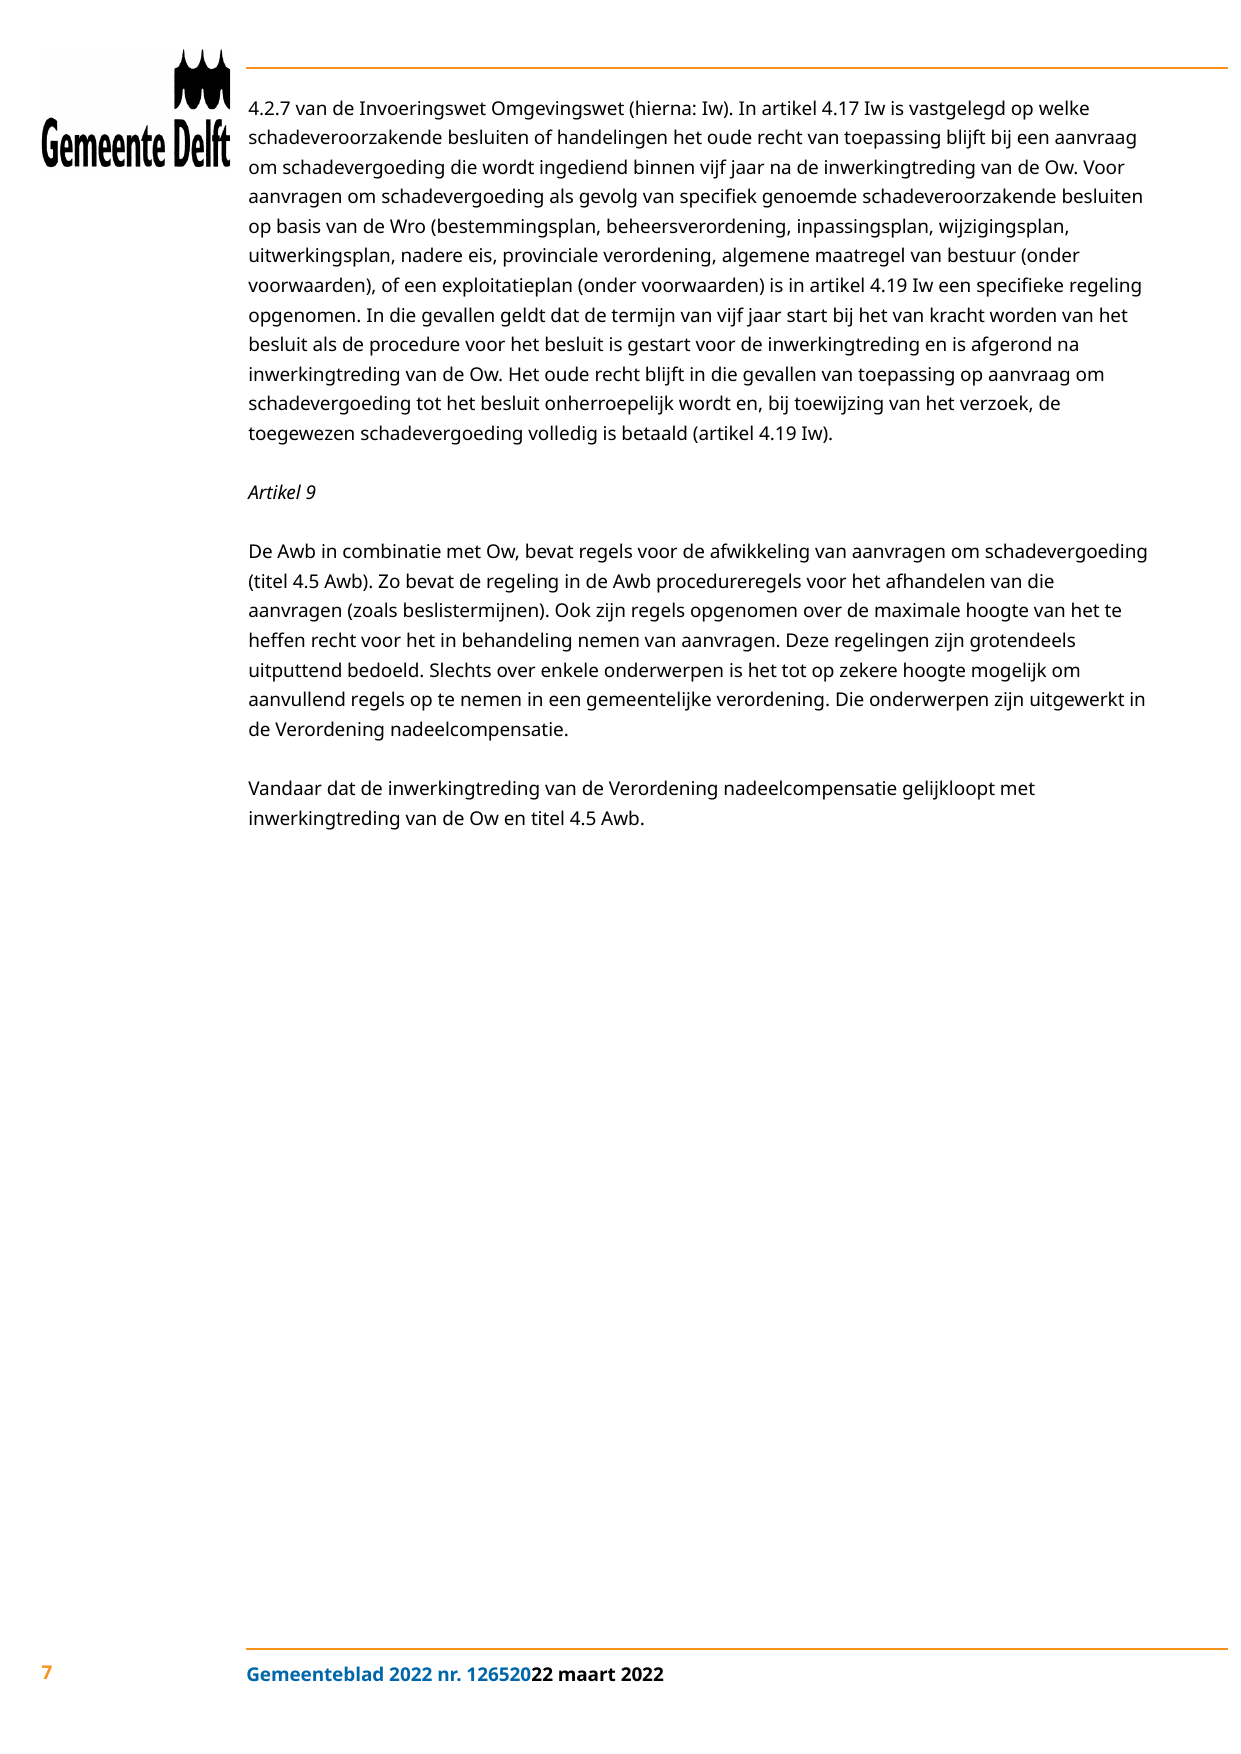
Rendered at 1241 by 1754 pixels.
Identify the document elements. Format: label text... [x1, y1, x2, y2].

text 4.2.7 van de Invoeringswet Omgevingswet (hierna: Iw). In artikel 4.17 Iw is vastgelegd op welke schadeveroorzakende besluiten of handelingen het oude recht van toepassing blijft bij een aanvraag om schadevergoeding die wordt ingediend binnen vijf jaar na de inwerkingtreding van de Ow. Voor aanvragen om schadevergoeding als gevolg van specifiek genoemde schadeveroorzakende besluiten op basis van de Wro (bestemmingsplan, beheersverordening, inpassingsplan, wijzigingsplan, uitwerkingsplan, nadere eis, provinciale verordening, algemene maatregel van bestuur (onder voorwaarden), of een exploitatieplan (onder voorwaarden) is in artikel 4.19 Iw een specifieke regeling opgenomen. In die gevallen geldt dat de termijn van vijf jaar start bij het van kracht worden van het besluit als de procedure voor het besluit is gestart voor de inwerkingtreding en is afgerond na inwerkingtreding van de Ow. Het oude recht blijft in die gevallen van toepassing op aanvraag om schadevergoeding tot het besluit onherroepelijk wordt en, bij toewijzing van het verzoek, de toegewezen schadevergoeding volledig is betaald (artikel 4.19 Iw). [248, 95, 1152, 446]
picture [41, 47, 231, 172]
text Vandaar dat de inwerkingtreding van de Verordening nadeelcompensatie gelijkloopt met inwerkingtreding van de Ow en titel 4.5 Awb. [248, 775, 1152, 831]
text De Awb in combinatie met Ow, bevat regels voor de afwikkeling van aanvragen om schadevergoeding (titel 4.5 Awb). Zo bevat de regeling in de Awb procedureregels voor het afhandelen van die aanvragen (zoals beslistermijnen). Ook zijn regels opgenomen over de maximale hoogte van het te heffen recht voor het in behandeling nemen van aanvragen. Deze regelingen zijn grotendeels uitputtend bedoeld. Slechts over enkele onderwerpen is het tot op zekere hoogte mogelijk om aanvullend regels op te nemen in een gemeentelijke verordening. Die onderwerpen zijn uitgewerkt in de Verordening nadeelcompensatie. [248, 538, 1152, 742]
text Artikel 9 [248, 479, 1152, 505]
